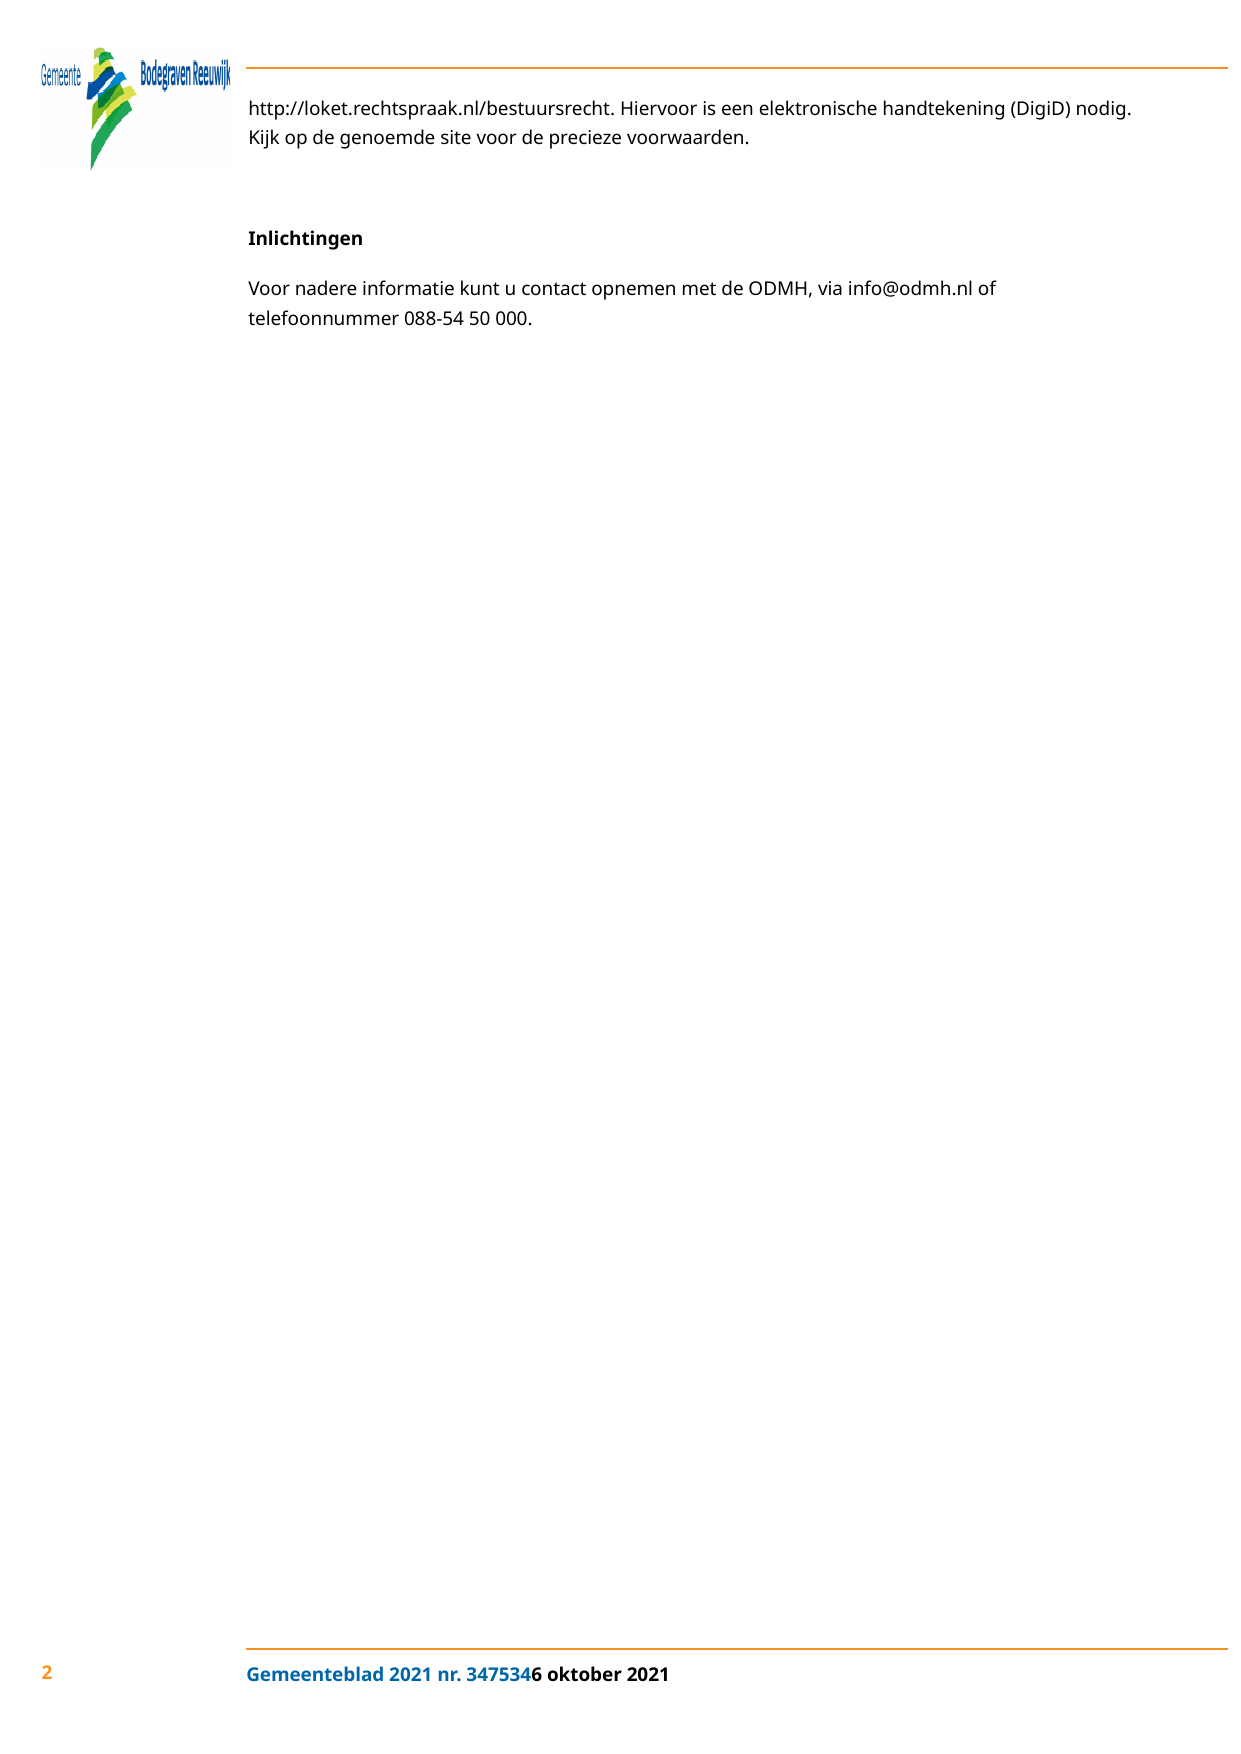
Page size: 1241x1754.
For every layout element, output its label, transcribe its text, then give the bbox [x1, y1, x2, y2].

text Inlichtingen [248, 225, 1152, 251]
text http://loket.rechtspraak.nl/bestuursrecht. Hiervoor is een elektronische handtekening (DigiD) nodig. Kijk op de genoemde site voor de precieze voorwaarden. [248, 95, 1152, 150]
text Voor nadere informatie kunt u contact opnemen met de ODMH, via info@odmh.nl of telefoonnummer 088-54 50 000. [248, 276, 1152, 331]
picture [41, 47, 231, 172]
